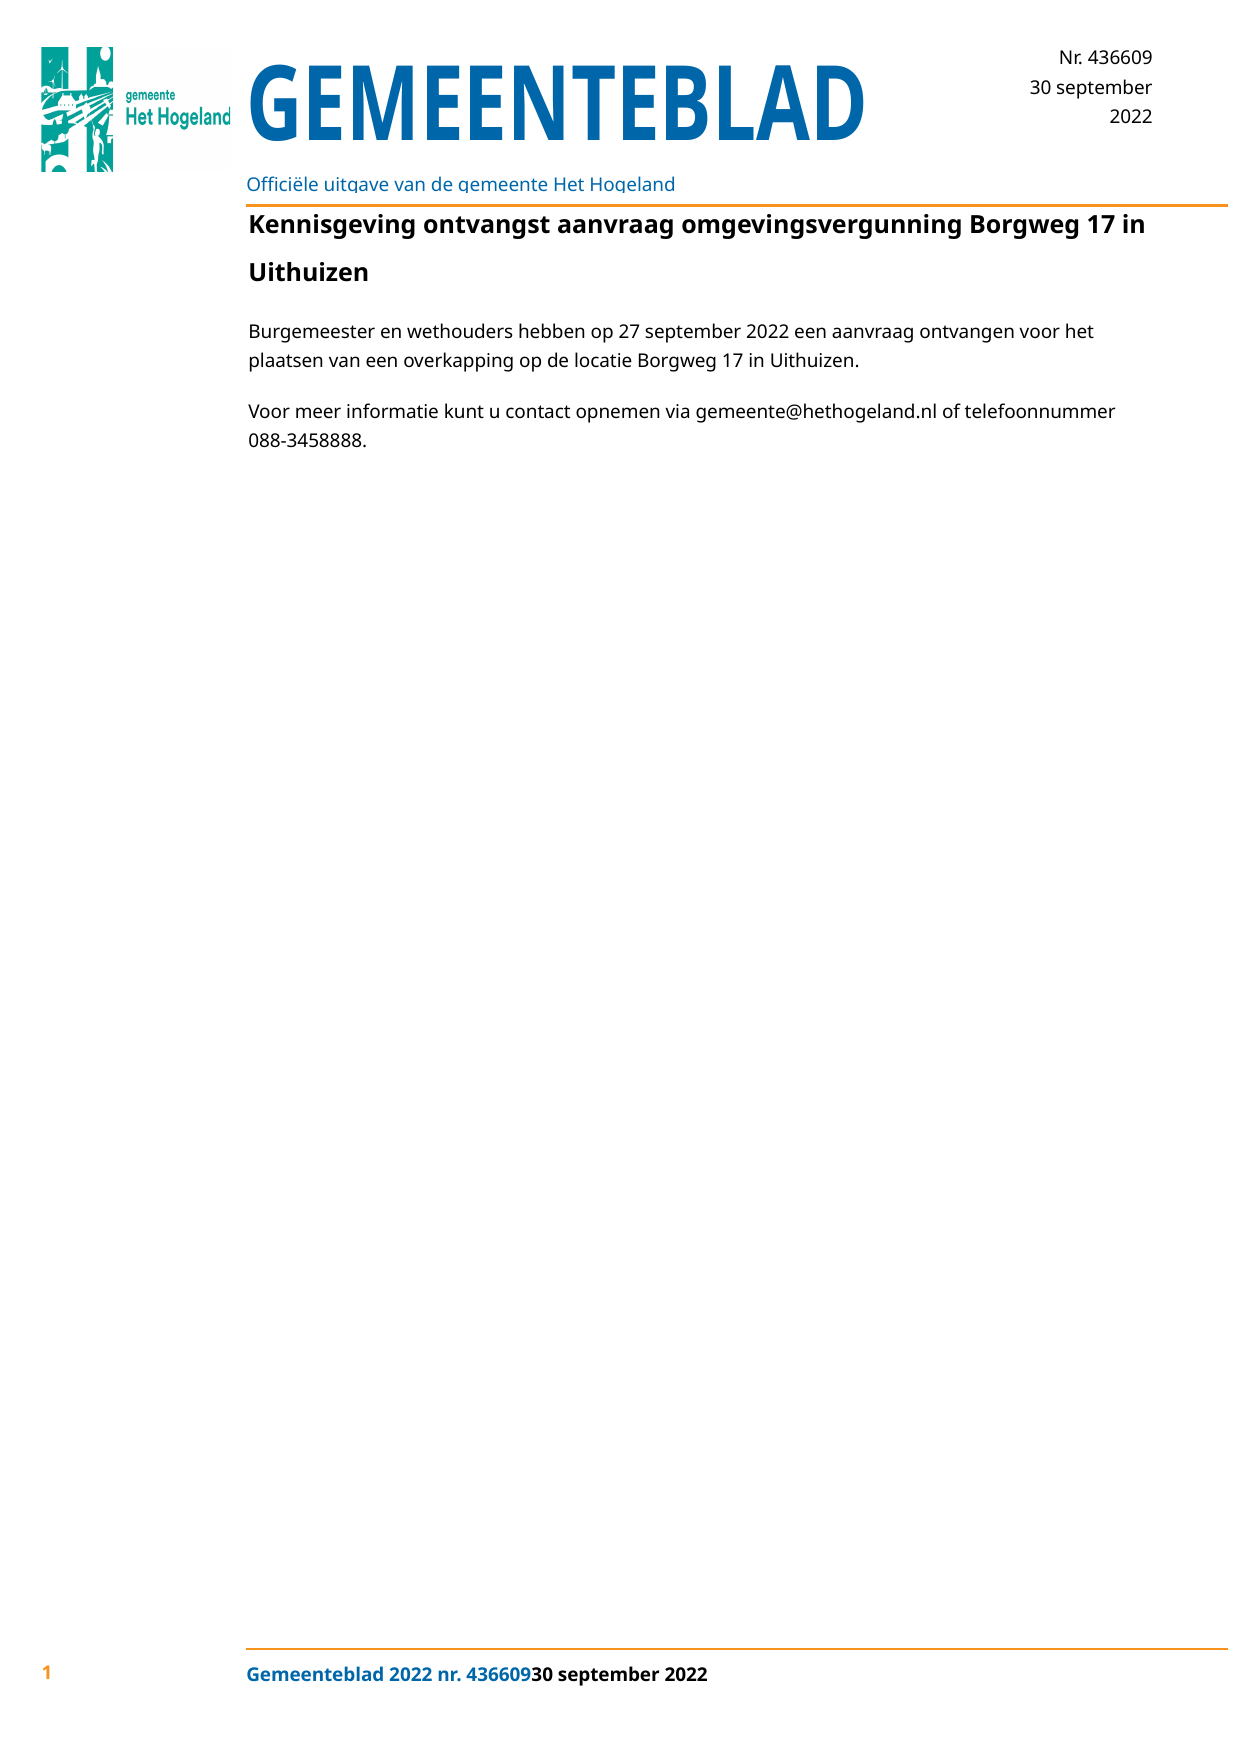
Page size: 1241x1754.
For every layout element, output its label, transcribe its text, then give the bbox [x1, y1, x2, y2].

text Kennisgeving ontvangst aanvraag omgevingsvergunning Borgweg 17 in Uithuizen [248, 207, 1152, 288]
text Burgemeester en wethouders hebben op 27 september 2022 een aanvraag ontvangen voor het plaatsen van een overkapping op de locatie Borgweg 17 in Uithuizen. [248, 318, 1152, 373]
picture [41, 47, 231, 172]
text Voor meer informatie kunt u contact opnemen via gemeente@hethogeland.nl of telefoonnummer 088-3458888. [248, 398, 1152, 453]
